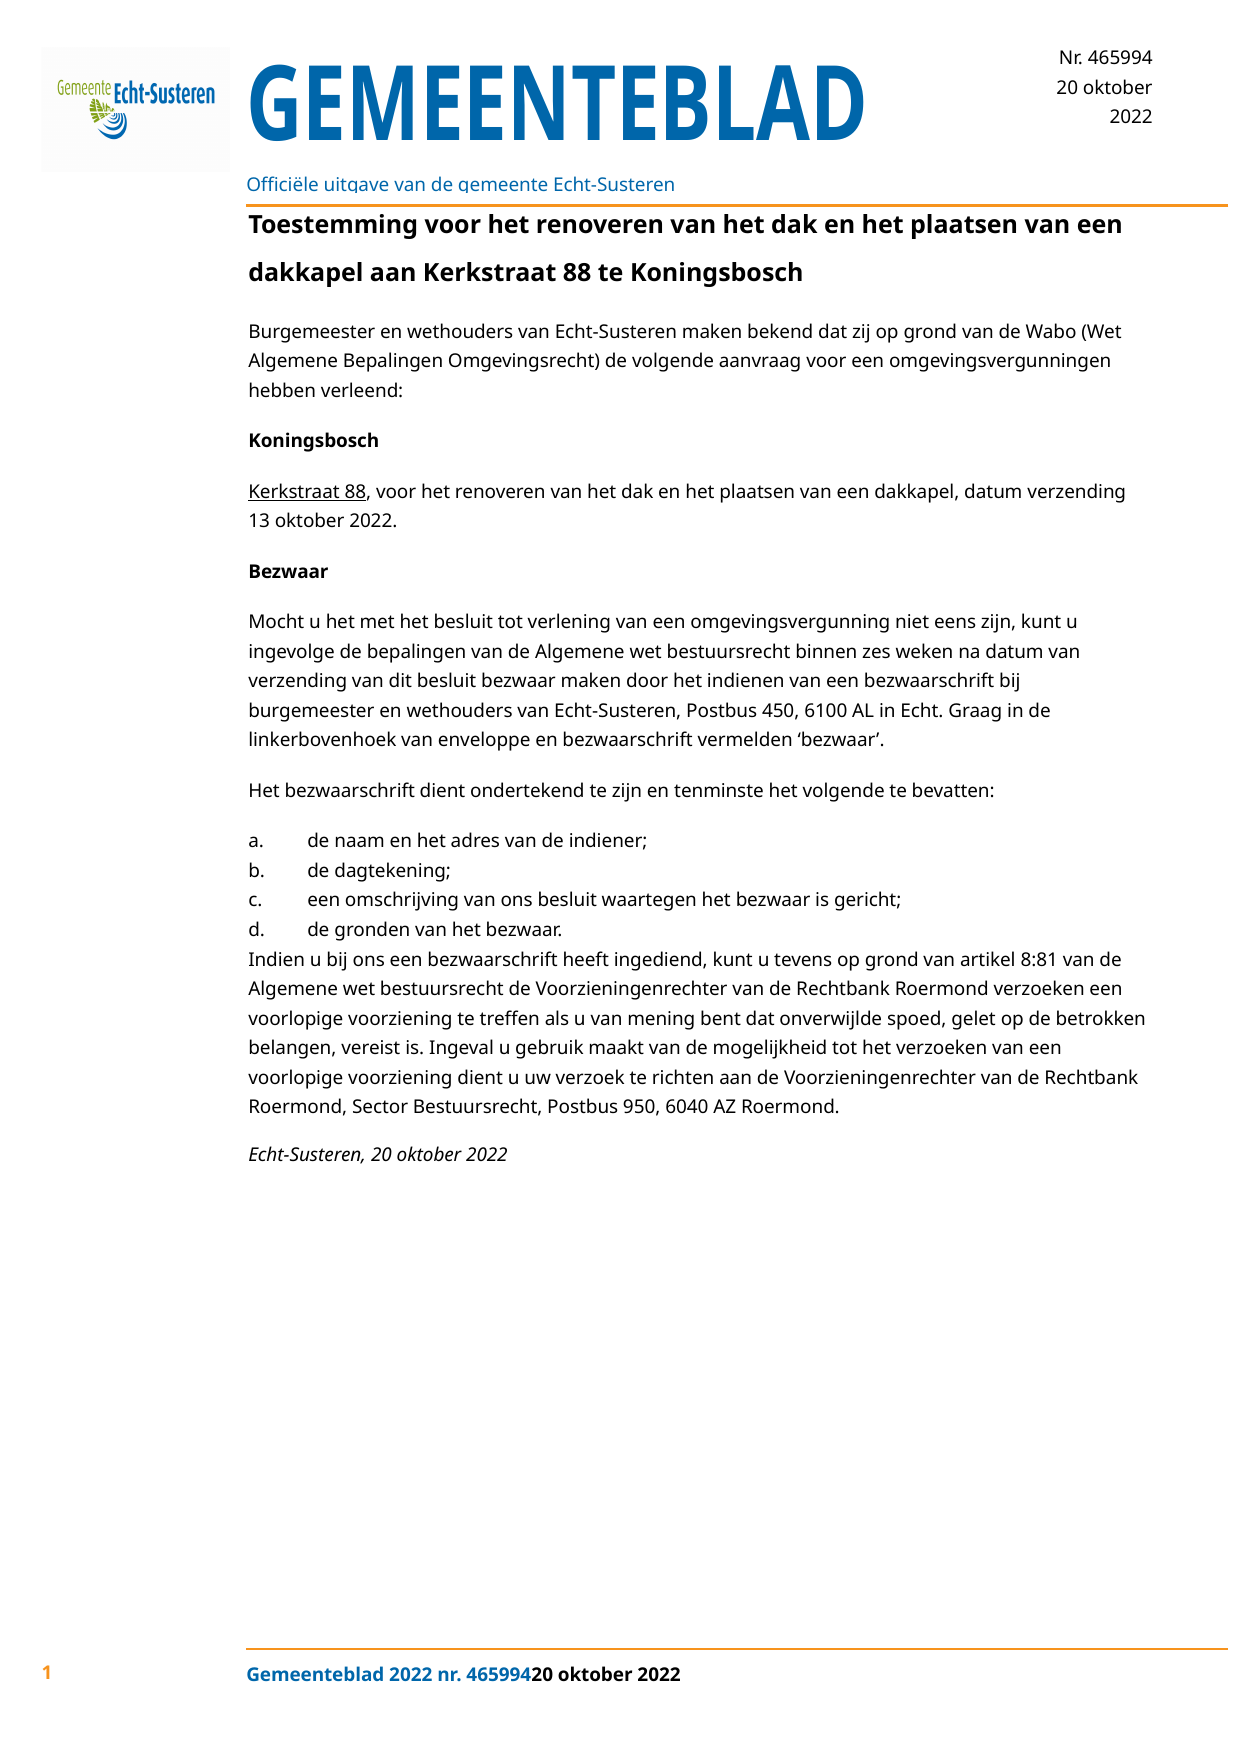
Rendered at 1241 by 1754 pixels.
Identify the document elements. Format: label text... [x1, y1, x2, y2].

text Het bezwaarschrift dient ondertekend te zijn en tenminste het volgende te bevatten: [248, 777, 1152, 803]
picture [41, 47, 231, 172]
text Kerkstraat 88, voor het renoveren van het dak en het plaatsen van een dakkapel, datum verzending 13 oktober 2022. [248, 478, 1152, 533]
text Indien u bij ons een bezwaarschrift heeft ingediend, kunt u tevens op grond van artikel 8:81 van de Algemene wet bestuursrecht de Voorzieningenrechter van de Rechtbank Roermond verzoeken een voorlopige voorziening te treffen als u van mening bent dat onverwijlde spoed, gelet op de betrokken belangen, vereist is. Ingeval u gebruik maakt van de mogelijkheid tot het verzoeken van een voorlopige voorziening dient u uw verzoek te richten aan de Voorzieningenrechter van de Rechtbank Roermond, Sector Bestuursrecht, Postbus 950, 6040 AZ Roermond. [248, 946, 1152, 1119]
text Koningsbosch [248, 427, 1152, 453]
text Burgemeester en wethouders van Echt-Susteren maken bekend dat zij op grond van de Wabo (Wet Algemene Bepalingen Omgevingsrecht) de volgende aanvraag voor een omgevingsvergunningen hebben verleend: [248, 318, 1152, 403]
list de dagtekening; [248, 857, 1152, 883]
list de naam en het adres van de indiener; [248, 827, 1152, 853]
text Mocht u het met het besluit tot verlening van een omgevingsvergunning niet eens zijn, kunt u ingevolge de bepalingen van de Algemene wet bestuursrecht binnen zes weken na datum van verzending van dit besluit bezwaar maken door het indienen van een bezwaarschrift bij burgemeester en wethouders van Echt-Susteren, Postbus 450, 6100 AL in Echt. Graag in de linkerbovenhoek van enveloppe en bezwaarschrift vermelden ‘bezwaar’. [248, 608, 1152, 752]
text Bezwaar [248, 558, 1152, 584]
list een omschrijving van ons besluit waartegen het bezwaar is gericht; [248, 887, 1152, 912]
list de gronden van het bezwaar. [248, 916, 1152, 942]
text Echt-Susteren, 20 oktober 2022 [248, 1142, 1152, 1167]
text Toestemming voor het renoveren van het dak en het plaatsen van een dakkapel aan Kerkstraat 88 te Koningsbosch [248, 207, 1152, 288]
